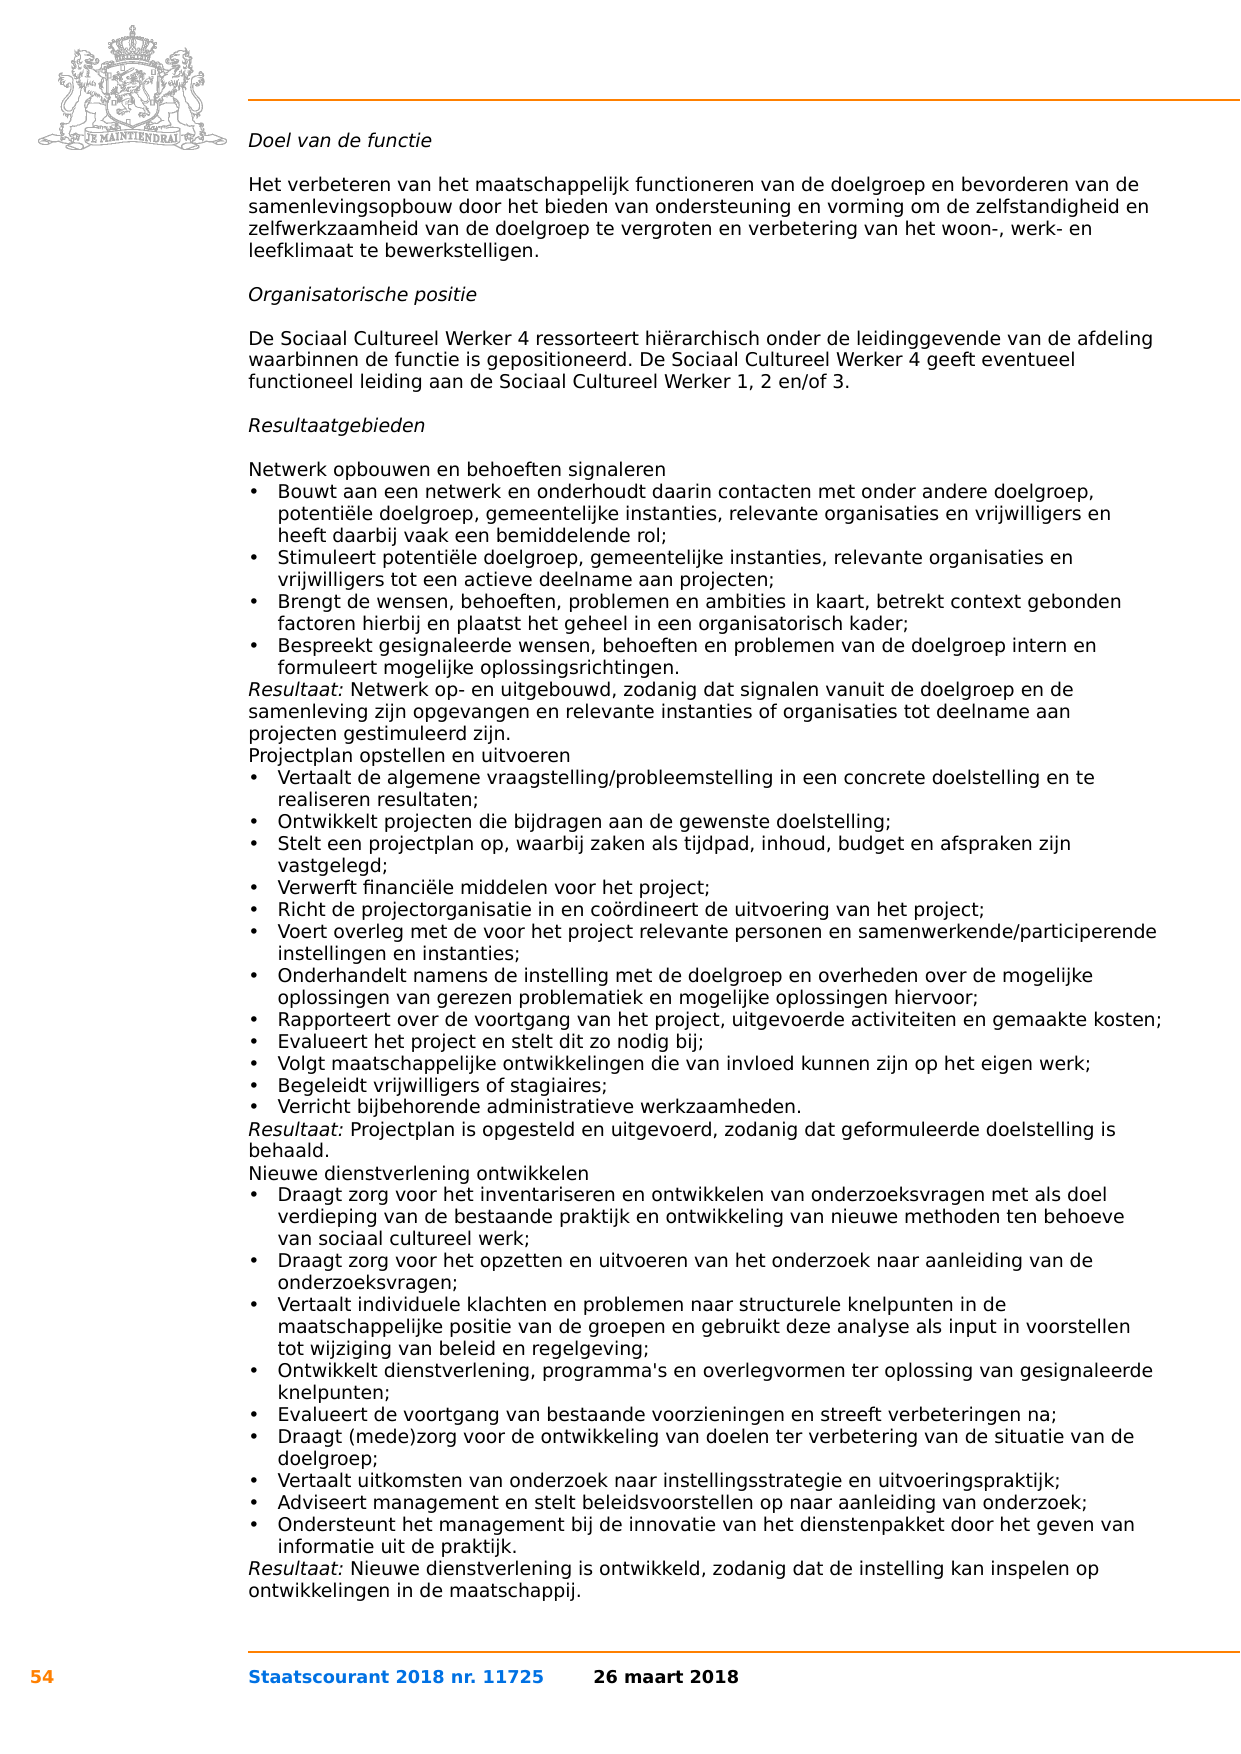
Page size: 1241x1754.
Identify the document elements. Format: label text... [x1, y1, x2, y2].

text • Ondersteunt het management bij de innovatie van het dienstenpakket door het geven van informatie uit de praktijk. [248, 1514, 1163, 1558]
subtitle Doel van de functie [248, 130, 1163, 152]
text • Draagt zorg voor het opzetten en uitvoeren van het onderzoek naar aanleiding van de onderzoeksvragen; [248, 1250, 1163, 1294]
text • Ontwikkelt dienstverlening, programma's en overlegvormen ter oplossing van gesignaleerde knelpunten; [248, 1360, 1163, 1404]
text • Bespreekt gesignaleerde wensen, behoeften en problemen van de doelgroep intern en formuleert mogelijke oplossingsrichtingen. [248, 635, 1163, 679]
text • Voert overleg met de voor het project relevante personen en samenwerkende/participerende instellingen en instanties; [248, 921, 1163, 964]
text De Sociaal Cultureel Werker 4 ressorteert hiërarchisch onder de leidinggevende van de afdeling waarbinnen de functie is gepositioneerd. De Sociaal Cultureel Werker 4 geeft eventueel functioneel leiding aan de Sociaal Cultureel Werker 1, 2 en/of 3. [248, 327, 1163, 393]
text • Begeleidt vrijwilligers of stagiaires; [248, 1074, 1163, 1096]
text Het verbeteren van het maatschappelijk functioneren van de doelgroep en bevorderen van de samenlevingsopbouw door het bieden van ondersteuning en vorming om de zelfstandigheid en zelfwerkzaamheid van de doelgroep te vergroten en verbetering van het woon-, werk- en leefklimaat te bewerkstelligen. [248, 174, 1163, 262]
text • Richt de projectorganisatie in en coördineert de uitvoering van het project; [248, 899, 1163, 921]
text • Volgt maatschappelijke ontwikkelingen die van invloed kunnen zijn op het eigen werk; [248, 1052, 1163, 1074]
text • Stelt een projectplan op, waarbij zaken als tijdpad, inhoud, budget en afspraken zijn vastgelegd; [248, 833, 1163, 877]
text Netwerk opbouwen en behoeften signaleren [248, 459, 1163, 481]
subtitle Resultaatgebieden [248, 415, 1163, 437]
text • Verwerft financiële middelen voor het project; [248, 877, 1163, 899]
text • Ontwikkelt projecten die bijdragen aan de gewenste doelstelling; [248, 811, 1163, 833]
text • Verricht bijbehorende administratieve werkzaamheden. [248, 1096, 1163, 1118]
text Resultaat: Projectplan is opgesteld en uitgevoerd, zodanig dat geformuleerde doelstelling is behaald. [248, 1118, 1163, 1162]
text • Vertaalt uitkomsten van onderzoek naar instellingsstrategie en uitvoeringspraktijk; [248, 1470, 1163, 1492]
text • Evalueert de voortgang van bestaande voorzieningen en streeft verbeteringen na; [248, 1404, 1163, 1426]
text • Brengt de wensen, behoeften, problemen en ambities in kaart, betrekt context gebonden factoren hierbij en plaatst het geheel in een organisatorisch kader; [248, 591, 1163, 635]
text • Adviseert management en stelt beleidsvoorstellen op naar aanleiding van onderzoek; [248, 1492, 1163, 1514]
text • Bouwt aan een netwerk en onderhoudt daarin contacten met onder andere doelgroep, potentiële doelgroep, gemeentelijke instanties, relevante organisaties en vrijwilligers en heeft daarbij vaak een bemiddelende rol; [248, 481, 1163, 547]
text Projectplan opstellen en uitvoeren [248, 745, 1163, 767]
text • Stimuleert potentiële doelgroep, gemeentelijke instanties, relevante organisaties en vrijwilligers tot een actieve deelname aan projecten; [248, 547, 1163, 591]
text • Draagt zorg voor het inventariseren en ontwikkelen van onderzoeksvragen met als doel verdieping van de bestaande praktijk en ontwikkeling van nieuwe methoden ten behoeve van sociaal cultureel werk; [248, 1184, 1163, 1250]
text • Draagt (mede)zorg voor de ontwikkeling van doelen ter verbetering van de situatie van de doelgroep; [248, 1426, 1163, 1470]
text • Evalueert het project en stelt dit zo nodig bij; [248, 1031, 1163, 1052]
text • Vertaalt individuele klachten en problemen naar structurele knelpunten in de maatschappelijke positie van de groepen en gebruikt deze analyse als input in voorstellen tot wijziging van beleid en regelgeving; [248, 1294, 1163, 1360]
picture [38, 25, 227, 150]
text • Onderhandelt namens de instelling met de doelgroep en overheden over de mogelijke oplossingen van gerezen problematiek en mogelijke oplossingen hiervoor; [248, 964, 1163, 1008]
text Resultaat: Netwerk op- en uitgebouwd, zodanig dat signalen vanuit de doelgroep en de samenleving zijn opgevangen en relevante instanties of organisaties tot deelname aan projecten gestimuleerd zijn. [248, 679, 1163, 745]
text • Rapporteert over de voortgang van het project, uitgevoerde activiteiten en gemaakte kosten; [248, 1008, 1163, 1031]
text Resultaat: Nieuwe dienstverlening is ontwikkeld, zodanig dat de instelling kan inspelen op ontwikkelingen in de maatschappij. [248, 1558, 1163, 1602]
text Nieuwe dienstverlening ontwikkelen [248, 1162, 1163, 1184]
text • Vertaalt de algemene vraagstelling/probleemstelling in een concrete doelstelling en te realiseren resultaten; [248, 767, 1163, 811]
subtitle Organisatorische positie [248, 283, 1163, 306]
